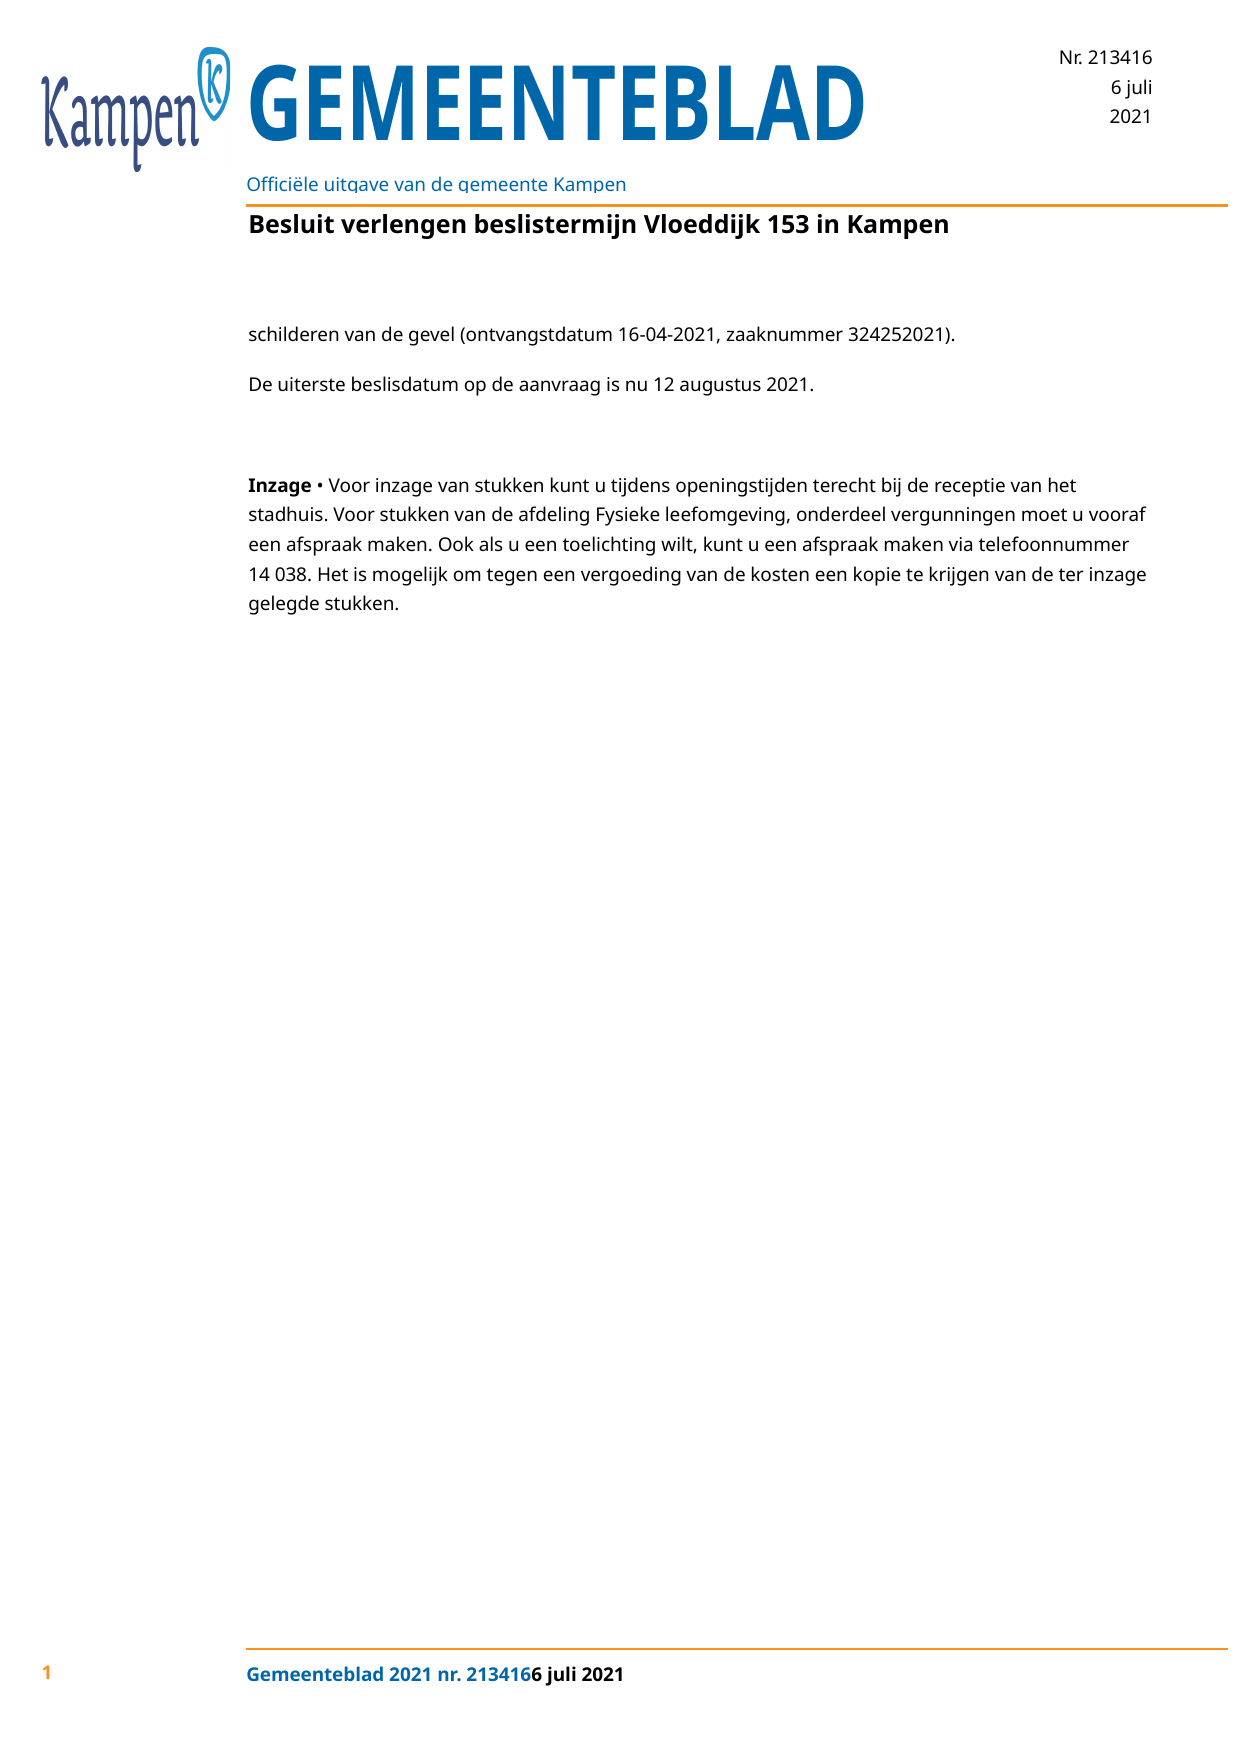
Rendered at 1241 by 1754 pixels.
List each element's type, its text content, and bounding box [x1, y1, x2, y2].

text Besluit verlengen beslistermijn Vloeddijk 153 in Kampen [248, 207, 1152, 241]
text De uiterste beslisdatum op de aanvraag is nu 12 augustus 2021. [248, 371, 1152, 397]
text Inzage • Voor inzage van stukken kunt u tijdens openingstijden terecht bij de receptie van het stadhuis. Voor stukken van de afdeling Fysieke leefomgeving, onderdeel vergunningen moet u vooraf een afspraak maken. Ook als u een toelichting wilt, kunt u een afspraak maken via telefoonnummer 14 038. Het is mogelijk om tegen een vergoeding van de kosten een kopie te krijgen van de ter inzage gelegde stukken. [248, 472, 1152, 616]
text schilderen van de gevel (ontvangstdatum 16-04-2021, zaaknummer 324252021). [248, 321, 1152, 346]
picture [41, 47, 231, 172]
